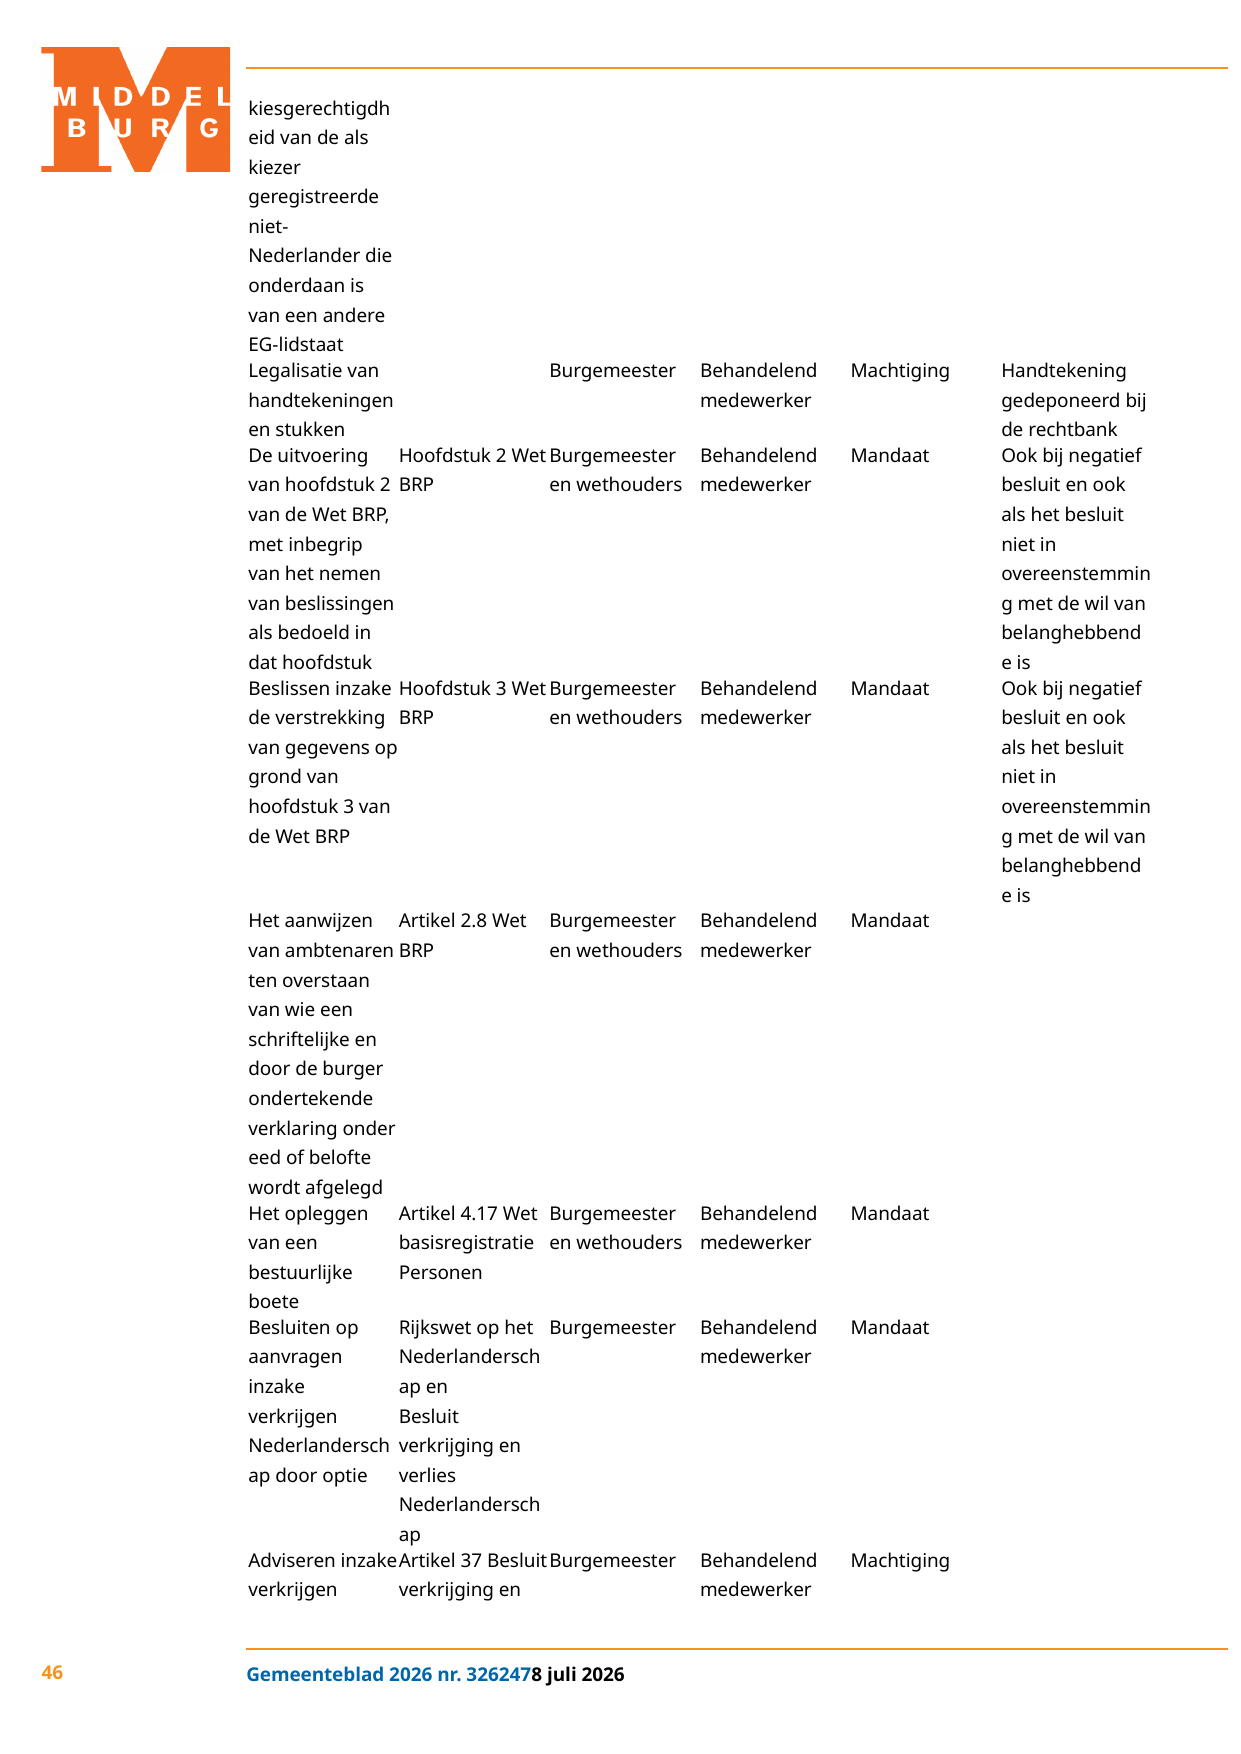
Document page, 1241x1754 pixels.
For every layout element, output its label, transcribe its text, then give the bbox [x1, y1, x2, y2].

table_cell Adviseren inzake verkrijgen [248, 1547, 398, 1602]
table_cell Behandelend medewerker [700, 675, 850, 908]
table_cell Mandaat [850, 442, 1001, 675]
table_cell Behandelend medewerker [700, 357, 850, 442]
table_cell Machtiging [850, 357, 1001, 442]
table_cell Mandaat [850, 675, 1001, 908]
table_cell Artikel 4.17 Wet basisregistratie Personen [399, 1200, 549, 1314]
table_cell Artikel 37 Besluit verkrijging en [399, 1547, 549, 1602]
table_cell Burgemeester en wethouders [549, 908, 700, 1200]
table_cell Ook bij negatief besluit en ook als het besluit niet in overeenstemming met de wil van belanghebbende is [1001, 442, 1152, 675]
picture [41, 47, 231, 172]
table_cell Behandelend medewerker [700, 1200, 850, 1314]
table_cell [399, 357, 549, 442]
table_cell [1001, 1314, 1152, 1547]
table_cell Hoofdstuk 2 Wet BRP [399, 442, 549, 675]
table_cell Handtekening gedeponeerd bij de rechtbank [1001, 357, 1152, 442]
table_cell Mandaat [850, 908, 1001, 1200]
table_cell [1001, 1200, 1152, 1314]
table_cell Burgemeester [549, 1314, 700, 1547]
table_cell Hoofdstuk 3 Wet BRP [399, 675, 549, 908]
table_cell Machtiging [850, 1547, 1001, 1602]
table_cell Mandaat [850, 1200, 1001, 1314]
table_cell Behandelend medewerker [700, 442, 850, 675]
table_cell [399, 95, 549, 357]
table_cell Burgemeester en wethouders [549, 1200, 700, 1314]
table_cell [850, 95, 1001, 357]
table_cell [1001, 1547, 1152, 1602]
table_cell Artikel 2.8 Wet BRP [399, 908, 549, 1200]
table_cell [1001, 908, 1152, 1200]
table_cell [1001, 95, 1152, 357]
table_cell Rijkswet op het Nederlanderschap en Besluit verkrijging en verlies Nederlanderschap [399, 1314, 549, 1547]
table_cell Het opleggen van een bestuurlijke boete [248, 1200, 398, 1314]
table_cell Behandelend medewerker [700, 1314, 850, 1547]
table_cell De uitvoering van hoofdstuk 2 van de Wet BRP, met inbegrip van het nemen van beslissingen als bedoeld in dat hoofdstuk [248, 442, 398, 675]
table_cell Het aanwijzen van ambtenaren ten overstaan van wie een schriftelijke en door de burger ondertekende verklaring onder eed of belofte wordt afgelegd [248, 908, 398, 1200]
table_cell Burgemeester en wethouders [549, 675, 700, 908]
table_cell Burgemeester en wethouders [549, 442, 700, 675]
table_cell Behandelend medewerker [700, 908, 850, 1200]
table_cell Ook bij negatief besluit en ook als het besluit niet in overeenstemming met de wil van belanghebbende is [1001, 675, 1152, 908]
table_cell Legalisatie van handtekeningen en stukken [248, 357, 398, 442]
table_cell Besluiten op aanvragen inzake verkrijgen Nederlanderschap door optie [248, 1314, 398, 1547]
table_cell Beslissen inzake de verstrekking van gegevens op grond van hoofdstuk 3 van de Wet BRP [248, 675, 398, 908]
table_cell Burgemeester [549, 1547, 700, 1602]
table_cell Behandelend medewerker [700, 1547, 850, 1602]
table_cell [700, 95, 850, 357]
table_cell Mandaat [850, 1314, 1001, 1547]
table_cell Burgemeester [549, 357, 700, 442]
table_cell [549, 95, 700, 357]
table_cell kiesgerechtigdheid van de als kiezer geregistreerde niet-Nederlander die onderdaan is van een andere EG-lidstaat [248, 95, 398, 357]
